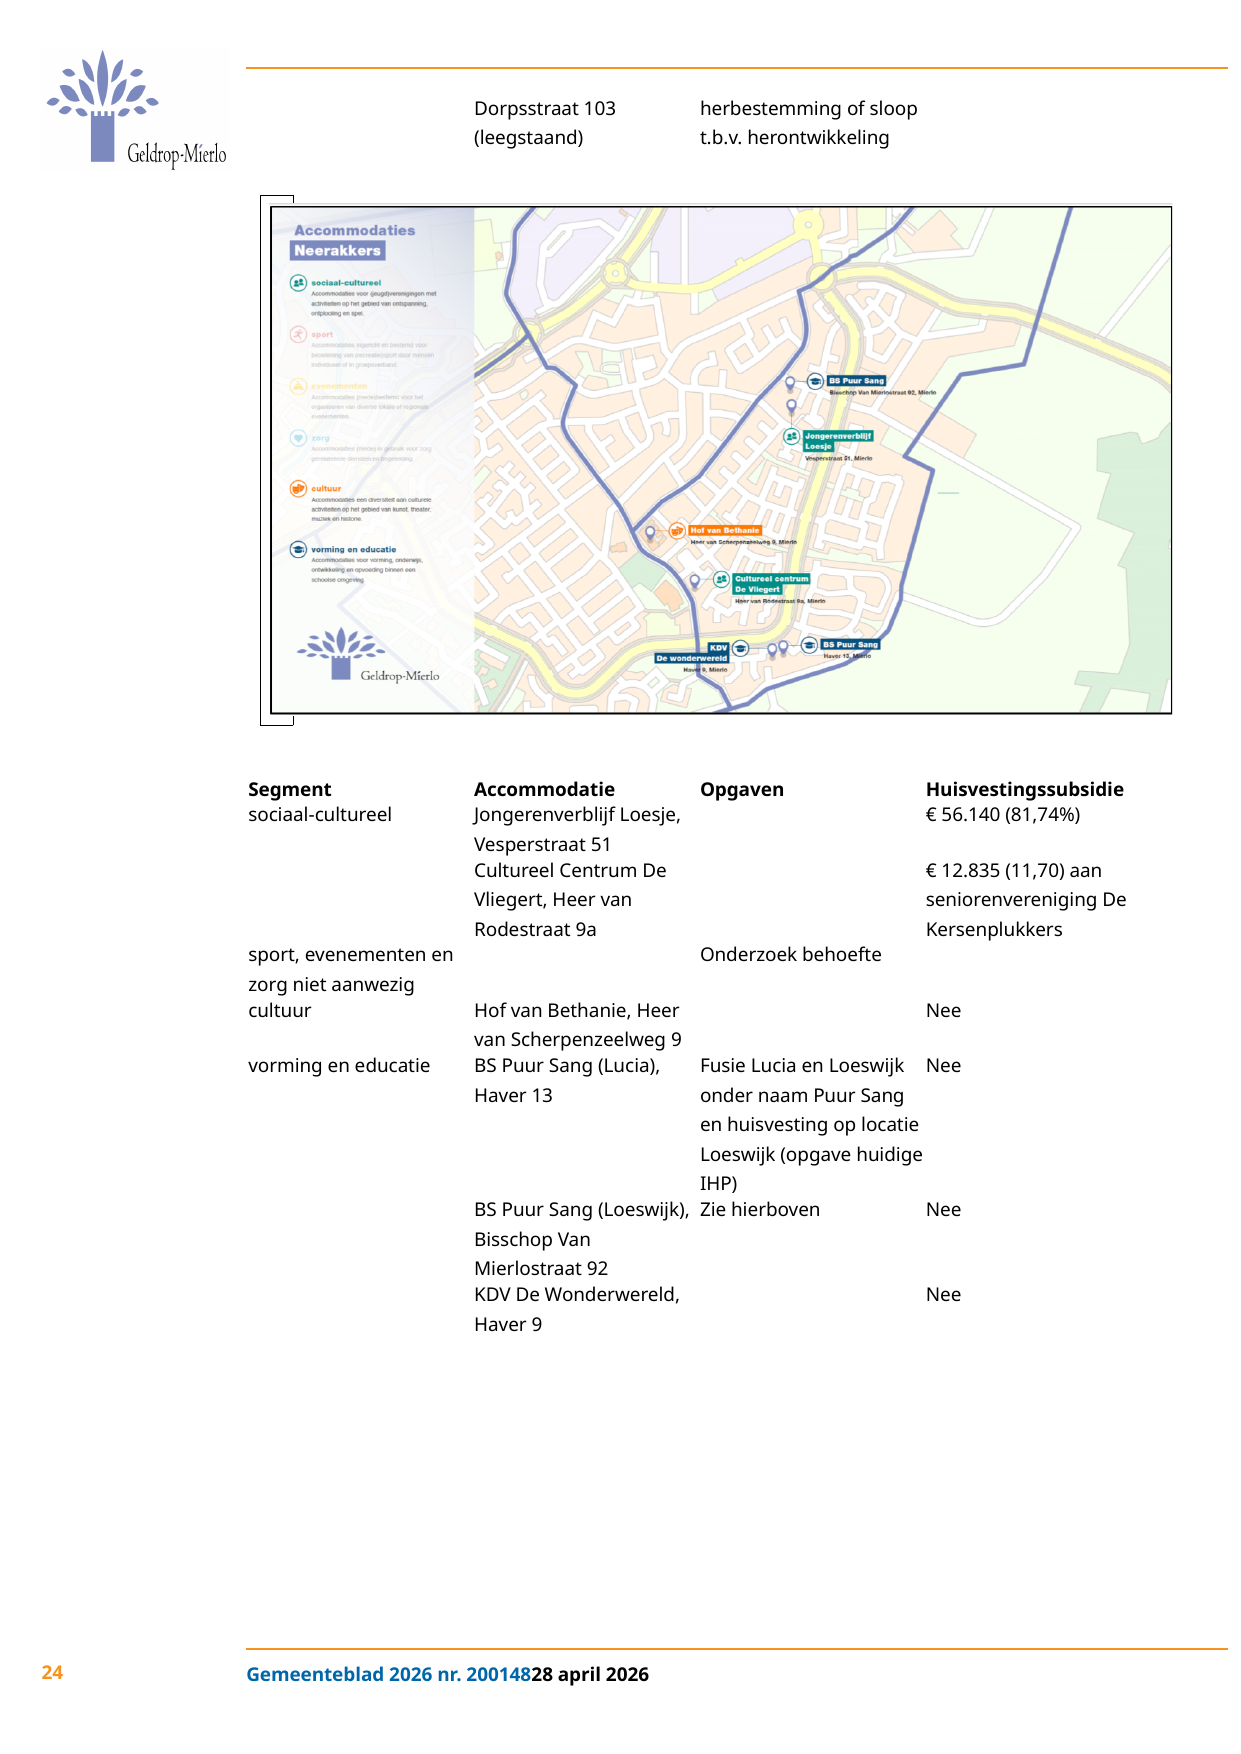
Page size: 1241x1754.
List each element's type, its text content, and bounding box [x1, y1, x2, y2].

table_cell Onderzoek behoefte [700, 942, 926, 997]
table_cell BS Puur Sang (Loeswijk), Bisschop Van Mierlostraat 92 [474, 1196, 700, 1281]
table_cell herbestemming of sloop t.b.v. herontwikkeling [700, 95, 926, 150]
table_cell Nee [926, 997, 1152, 1052]
table_cell € 12.835 (11,70) aan seniorenvereniging De Kersenplukkers [926, 857, 1152, 942]
table_cell Hof van Bethanie, Heer van Scherpenzeelweg 9 [474, 997, 700, 1052]
table_cell Fusie Lucia en Loeswijk onder naam Puur Sang en huisvesting op locatie Loeswijk (opgave huidige IHP) [700, 1052, 926, 1196]
table_header Opgaven [700, 776, 926, 801]
table_cell [700, 857, 926, 942]
table_cell [700, 997, 926, 1052]
table_cell Nee [926, 1281, 1152, 1337]
table_cell Cultureel Centrum De Vliegert, Heer van Rodestraat 9a [474, 857, 700, 942]
table_cell BS Puur Sang (Lucia), Haver 13 [474, 1052, 700, 1196]
table_cell cultuur [248, 997, 474, 1052]
table_cell [248, 95, 474, 150]
table_cell [248, 1281, 474, 1337]
table_cell Dorpsstraat 103 (leegstaand) [474, 95, 700, 150]
table_cell sport, evenementen en zorg niet aanwezig [248, 942, 474, 997]
table_cell € 56.140 (81,74%) [926, 801, 1152, 857]
table_cell [926, 942, 1152, 997]
table_cell [700, 1281, 926, 1337]
table_header Huisvestingssubsidie [926, 776, 1152, 801]
table_header Accommodatie [474, 776, 700, 801]
table_cell [474, 942, 700, 997]
table_cell Nee [926, 1052, 1152, 1196]
picture [41, 47, 231, 172]
table_cell Jongerenverblijf Loesje, Vesperstraat 51 [474, 801, 700, 857]
table_cell Nee [926, 1196, 1152, 1281]
picture [268, 203, 1173, 716]
table_cell [248, 1196, 474, 1281]
table_header Segment [248, 776, 474, 801]
table_cell [926, 95, 1152, 150]
table_cell [248, 857, 474, 942]
table_cell KDV De Wonderwereld, Haver 9 [474, 1281, 700, 1337]
table_cell Zie hierboven [700, 1196, 926, 1281]
table_cell [700, 801, 926, 857]
table_cell vorming en educatie [248, 1052, 474, 1196]
table_cell sociaal-cultureel [248, 801, 474, 857]
